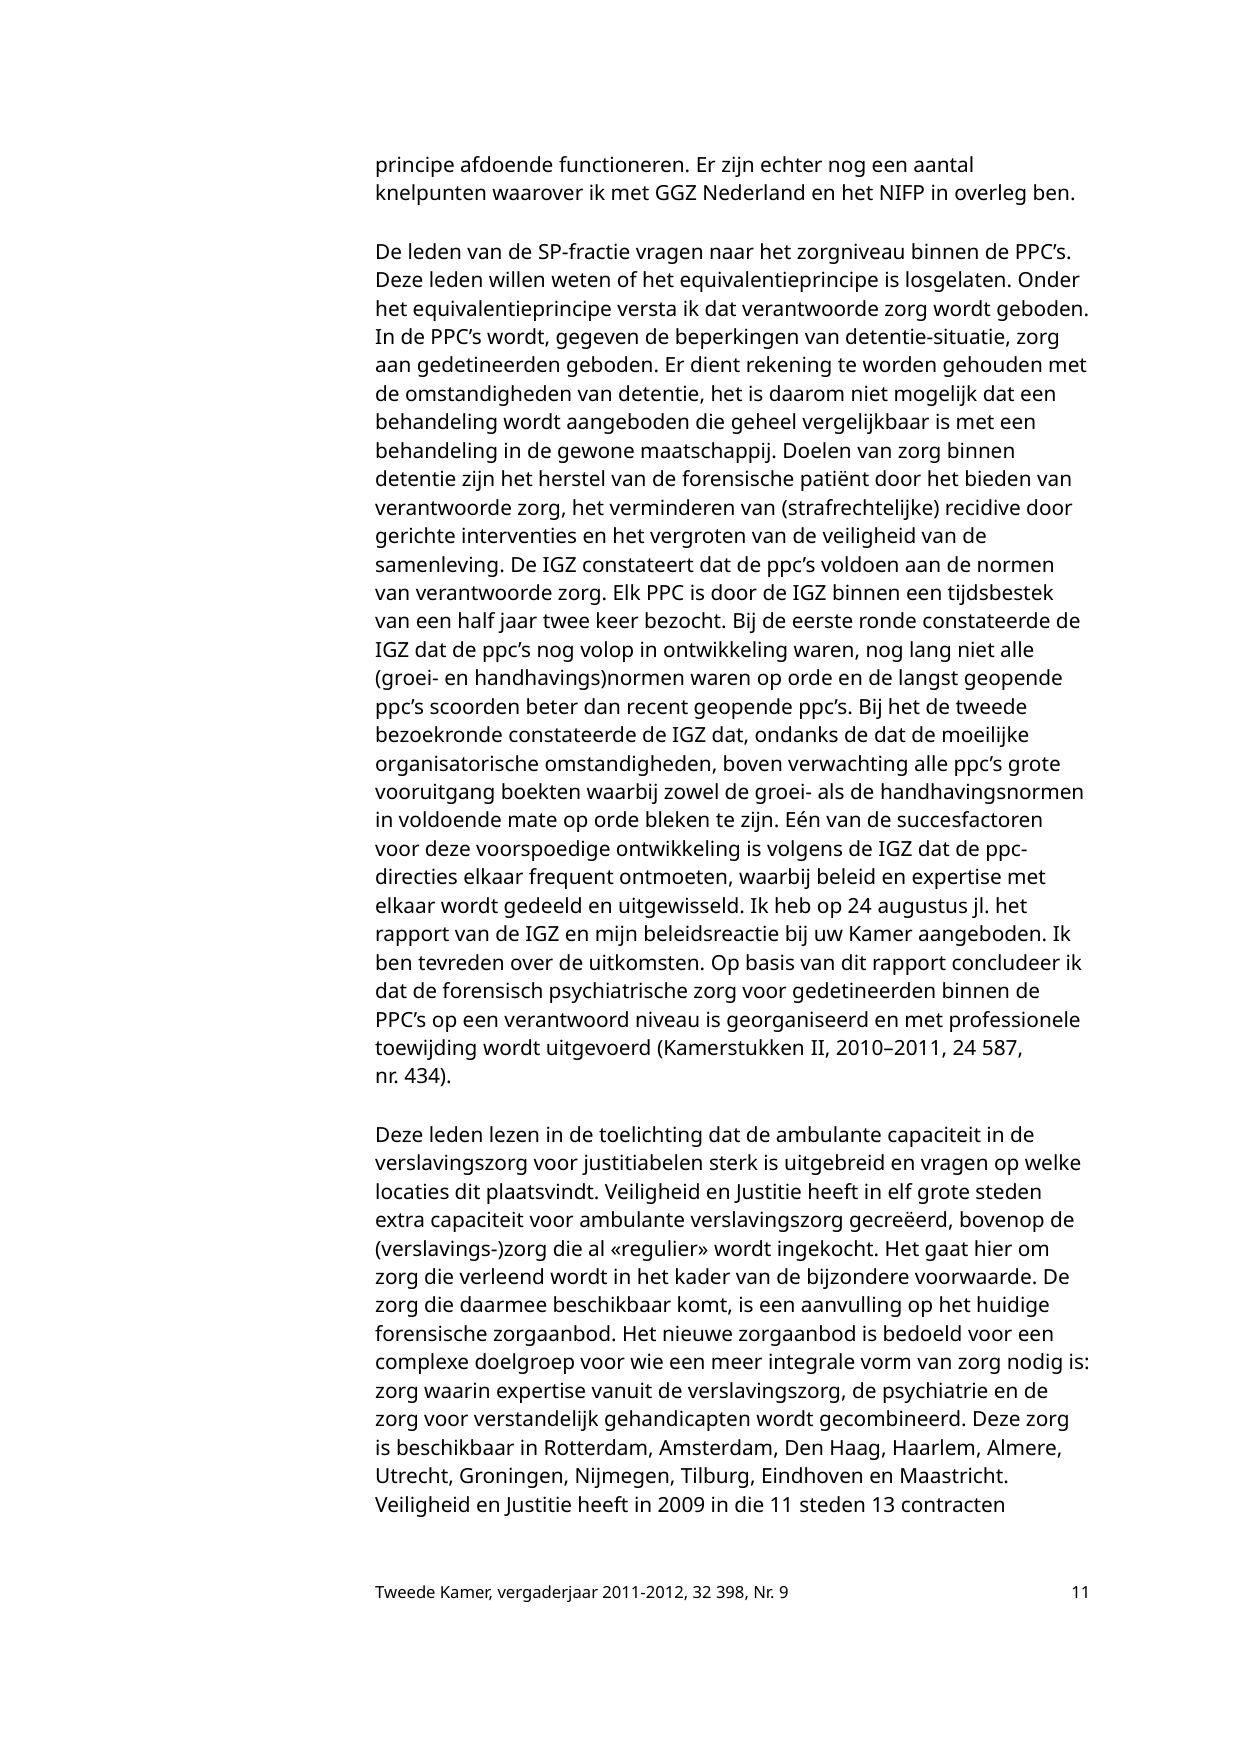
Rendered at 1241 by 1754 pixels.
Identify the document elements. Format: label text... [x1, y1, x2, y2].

text principe afdoende functioneren. Er zijn echter nog een aantal knelpunten waarover ik met GGZ Nederland en het NIFP in overleg ben. [375, 150, 1090, 207]
text Deze leden lezen in de toelichting dat de ambulante capaciteit in de verslavingszorg voor justitiabelen sterk is uitgebreid en vragen op welke locaties dit plaatsvindt. Veiligheid en Justitie heeft in elf grote steden extra capaciteit voor ambulante verslavingszorg gecreëerd, bovenop de (verslavings-)zorg die al «regulier» wordt ingekocht. Het gaat hier om zorg die verleend wordt in het kader van de bijzondere voorwaarde. De zorg die daarmee beschikbaar komt, is een aanvulling op het huidige forensische zorgaanbod. Het nieuwe zorgaanbod is bedoeld voor een complexe doelgroep voor wie een meer integrale vorm van zorg nodig is: zorg waarin expertise vanuit de verslavingszorg, de psychiatrie en de zorg voor verstandelijk gehandicapten wordt gecombineerd. Deze zorg is beschikbaar in Rotterdam, Amsterdam, Den Haag, Haarlem, Almere, Utrecht, Groningen, Nijmegen, Tilburg, Eindhoven en Maastricht. [375, 1120, 1090, 1490]
text De leden van de SP-fractie vragen naar het zorgniveau binnen de PPC’s. Deze leden willen weten of het equivalentieprincipe is losgelaten. Onder het equivalentieprincipe versta ik dat verantwoorde zorg wordt geboden. In de PPC’s wordt, gegeven de beperkingen van detentie-situatie, zorg aan gedetineerden geboden. Er dient rekening te worden gehouden met de omstandigheden van detentie, het is daarom niet mogelijk dat een behandeling wordt aangeboden die geheel vergelijkbaar is met een behandeling in de gewone maatschappij. Doelen van zorg binnen detentie zijn het herstel van de forensische patiënt door het bieden van verantwoorde zorg, het verminderen van (strafrechtelijke) recidive door gerichte interventies en het vergroten van de veiligheid van de samenleving. De IGZ constateert dat de ppc’s voldoen aan de normen van verantwoorde zorg. Elk PPC is door de IGZ binnen een tijdsbestek van een half jaar twee keer bezocht. Bij de eerste ronde constateerde de IGZ dat de ppc’s nog volop in ontwikkeling waren, nog lang niet alle (groei- en handhavings)normen waren op orde en de langst geopende ppc’s scoorden beter dan recent geopende ppc’s. Bij het de tweede bezoekronde constateerde de IGZ dat, ondanks de dat de moeilijke organisatorische omstandigheden, boven verwachting alle ppc’s grote vooruitgang boekten waarbij zowel de groei- als de handhavingsnormen in voldoende mate op orde bleken te zijn. Eén van de succesfactoren voor deze voorspoedige ontwikkeling is volgens de IGZ dat de ppc-directies elkaar frequent ontmoeten, waarbij beleid en expertise met elkaar wordt gedeeld en uitgewisseld. Ik heb op 24 augustus jl. het rapport van de IGZ en mijn beleidsreactie bij uw Kamer aangeboden. Ik ben tevreden over de uitkomsten. Op basis van dit rapport concludeer ik dat de forensisch psychiatrische zorg voor gedetineerden binnen de PPC’s op een verantwoord niveau is georganiseerd en met professionele toewijding wordt uitgevoerd (Kamerstukken II, 2010–2011, 24 587, nr. 434). [375, 237, 1090, 1090]
text Veiligheid en Justitie heeft in 2009 in die 11 steden 13 contracten [375, 1490, 1090, 1518]
